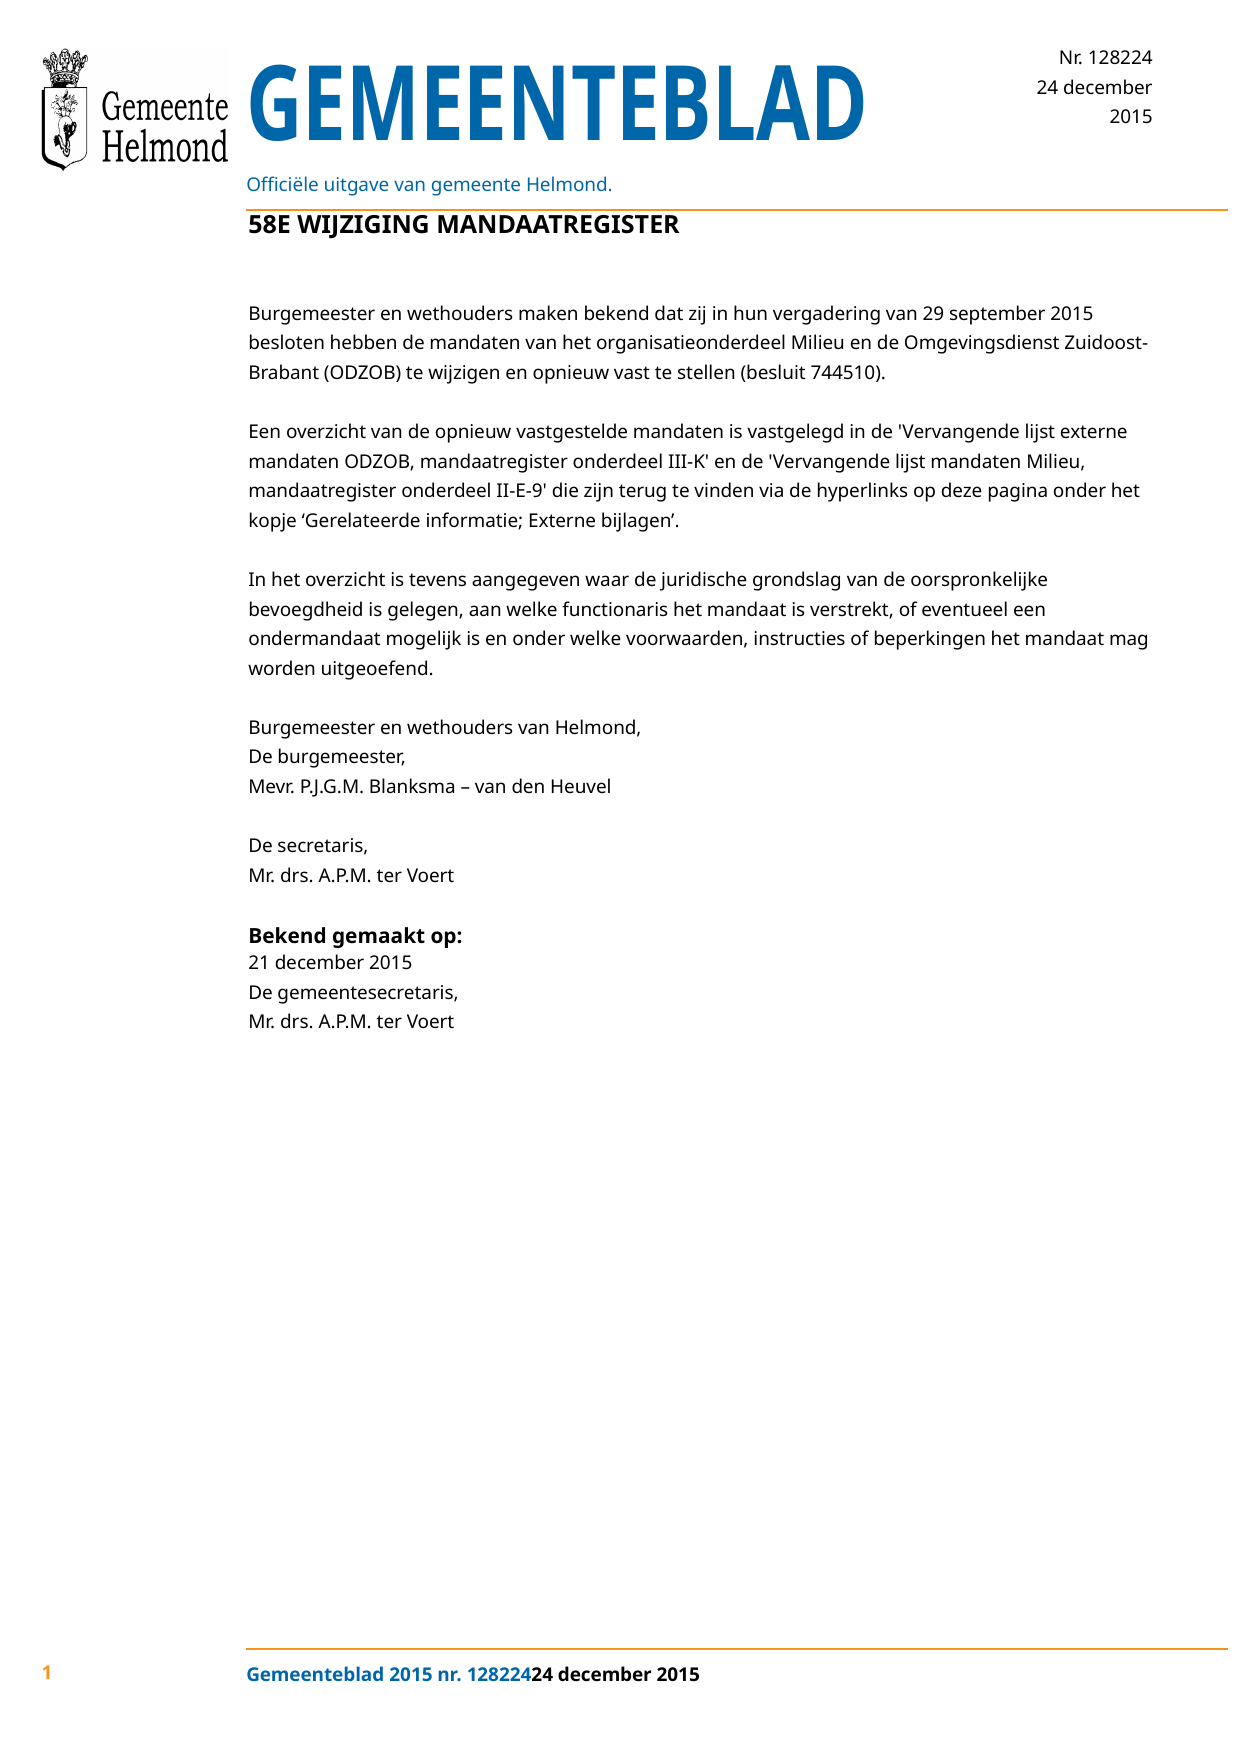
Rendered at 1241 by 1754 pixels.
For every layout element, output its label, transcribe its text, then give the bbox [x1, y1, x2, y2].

text Mr. drs. A.P.M. ter Voert [248, 1009, 1152, 1034]
text Bekend gemaakt op: [248, 921, 1152, 949]
text De secretaris, [248, 832, 1152, 858]
text Burgemeester en wethouders maken bekend dat zij in hun vergadering van 29 september 2015 besloten hebben de mandaten van het organisatieonderdeel Milieu en de Omgevingsdienst Zuidoost-Brabant (ODZOB) te wijzigen en opnieuw vast te stellen (besluit 744510). [248, 300, 1152, 385]
text Een overzicht van de opnieuw vastgestelde mandaten is vastgelegd in de 'Vervangende lijst externe mandaten ODZOB, mandaatregister onderdeel III-K' en de 'Vervangende lijst mandaten Milieu, mandaatregister onderdeel II-E-9' die zijn terug te vinden via de hyperlinks op deze pagina onder het kopje ‘Gerelateerde informatie; Externe bijlagen’. [248, 418, 1152, 533]
text 21 december 2015 [248, 949, 1152, 975]
text Mevr. P.J.G.M. Blanksma – van den Heuvel [248, 773, 1152, 799]
text 58E WIJZIGING MANDAATREGISTER [248, 211, 1152, 241]
text Burgemeester en wethouders van Helmond, [248, 714, 1152, 740]
text De gemeentesecretaris, [248, 979, 1152, 1005]
picture [41, 47, 231, 172]
text Mr. drs. A.P.M. ter Voert [248, 862, 1152, 888]
text In het overzicht is tevens aangegeven waar de juridische grondslag van de oorspronkelijke bevoegdheid is gelegen, aan welke functionaris het mandaat is verstrekt, of eventueel een ondermandaat mogelijk is en onder welke voorwaarden, instructies of beperkingen het mandaat mag worden uitgeoefend. [248, 566, 1152, 681]
text De burgemeester, [248, 744, 1152, 769]
